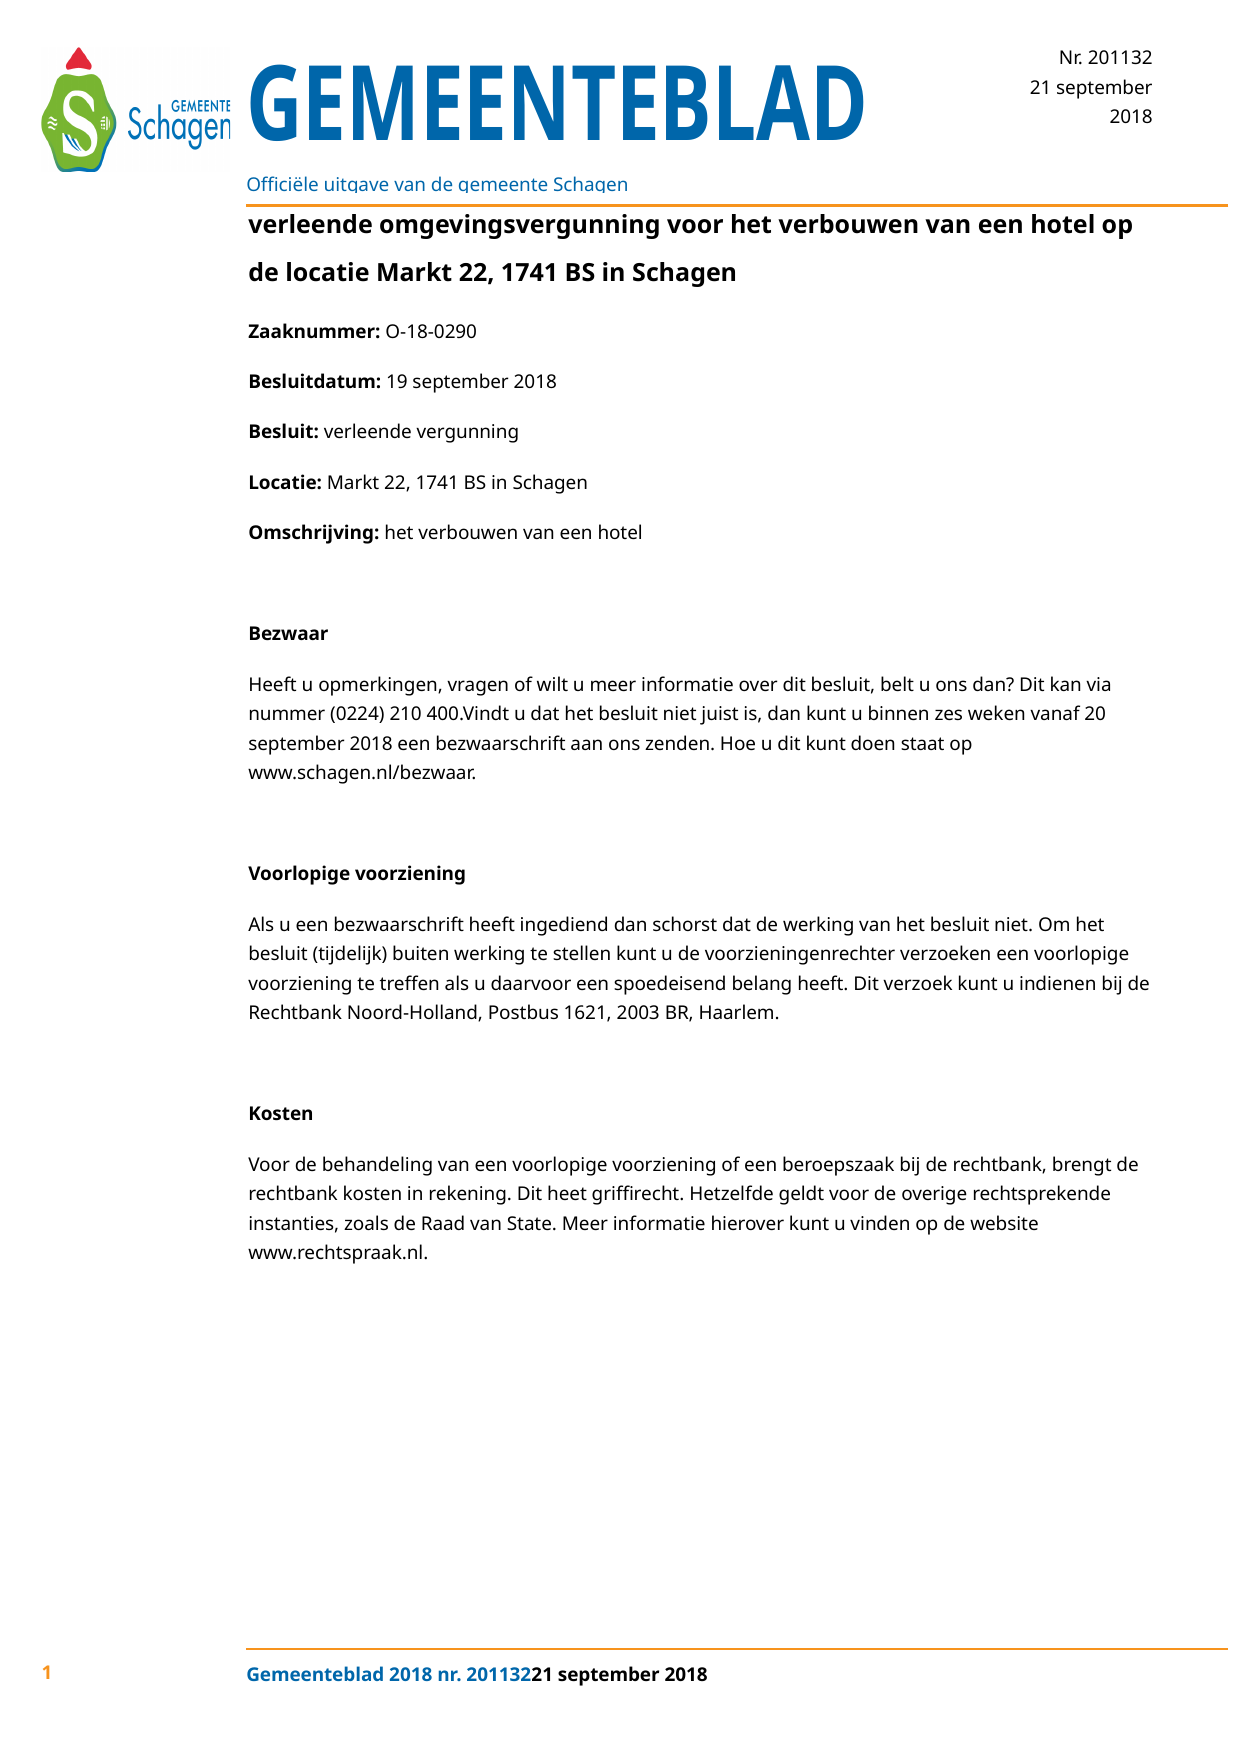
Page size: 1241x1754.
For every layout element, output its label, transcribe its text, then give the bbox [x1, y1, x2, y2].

text Als u een bezwaarschrift heeft ingediend dan schorst dat de werking van het besluit niet. Om het besluit (tijdelijk) buiten werking te stellen kunt u de voorzieningenrechter verzoeken een voorlopige voorziening te treffen als u daarvoor een spoedeisend belang heeft. Dit verzoek kunt u indienen bij de Rechtbank Noord-Holland, Postbus 1621, 2003 BR, Haarlem. [248, 911, 1152, 1025]
text Bezwaar [248, 620, 1152, 646]
text Omschrijving: het verbouwen van een hotel [248, 519, 1152, 545]
text Besluit: verleende vergunning [248, 419, 1152, 444]
text verleende omgevingsvergunning voor het verbouwen van een hotel op de locatie Markt 22, 1741 BS in Schagen [248, 207, 1152, 288]
text Voor de behandeling van een voorlopige voorziening of een beroepszaak bij de rechtbank, brengt de rechtbank kosten in rekening. Dit heet griffirecht. Hetzelfde geldt voor de overige rechtsprekende instanties, zoals de Raad van State. Meer informatie hierover kunt u vinden op de website www.rechtspraak.nl. [248, 1151, 1152, 1265]
picture [41, 47, 231, 172]
text Kosten [248, 1100, 1152, 1126]
text Locatie: Markt 22, 1741 BS in Schagen [248, 469, 1152, 495]
text Heeft u opmerkingen, vragen of wilt u meer informatie over dit besluit, belt u ons dan? Dit kan via nummer (0224) 210 400.Vindt u dat het besluit niet juist is, dan kunt u binnen zes weken vanaf 20 september 2018 een bezwaarschrift aan ons zenden. Hoe u dit kunt doen staat op www.schagen.nl/bezwaar. [248, 671, 1152, 785]
text Besluitdatum: 19 september 2018 [248, 368, 1152, 394]
text Voorlopige voorziening [248, 860, 1152, 886]
text Zaaknummer: O-18-0290 [248, 318, 1152, 344]
